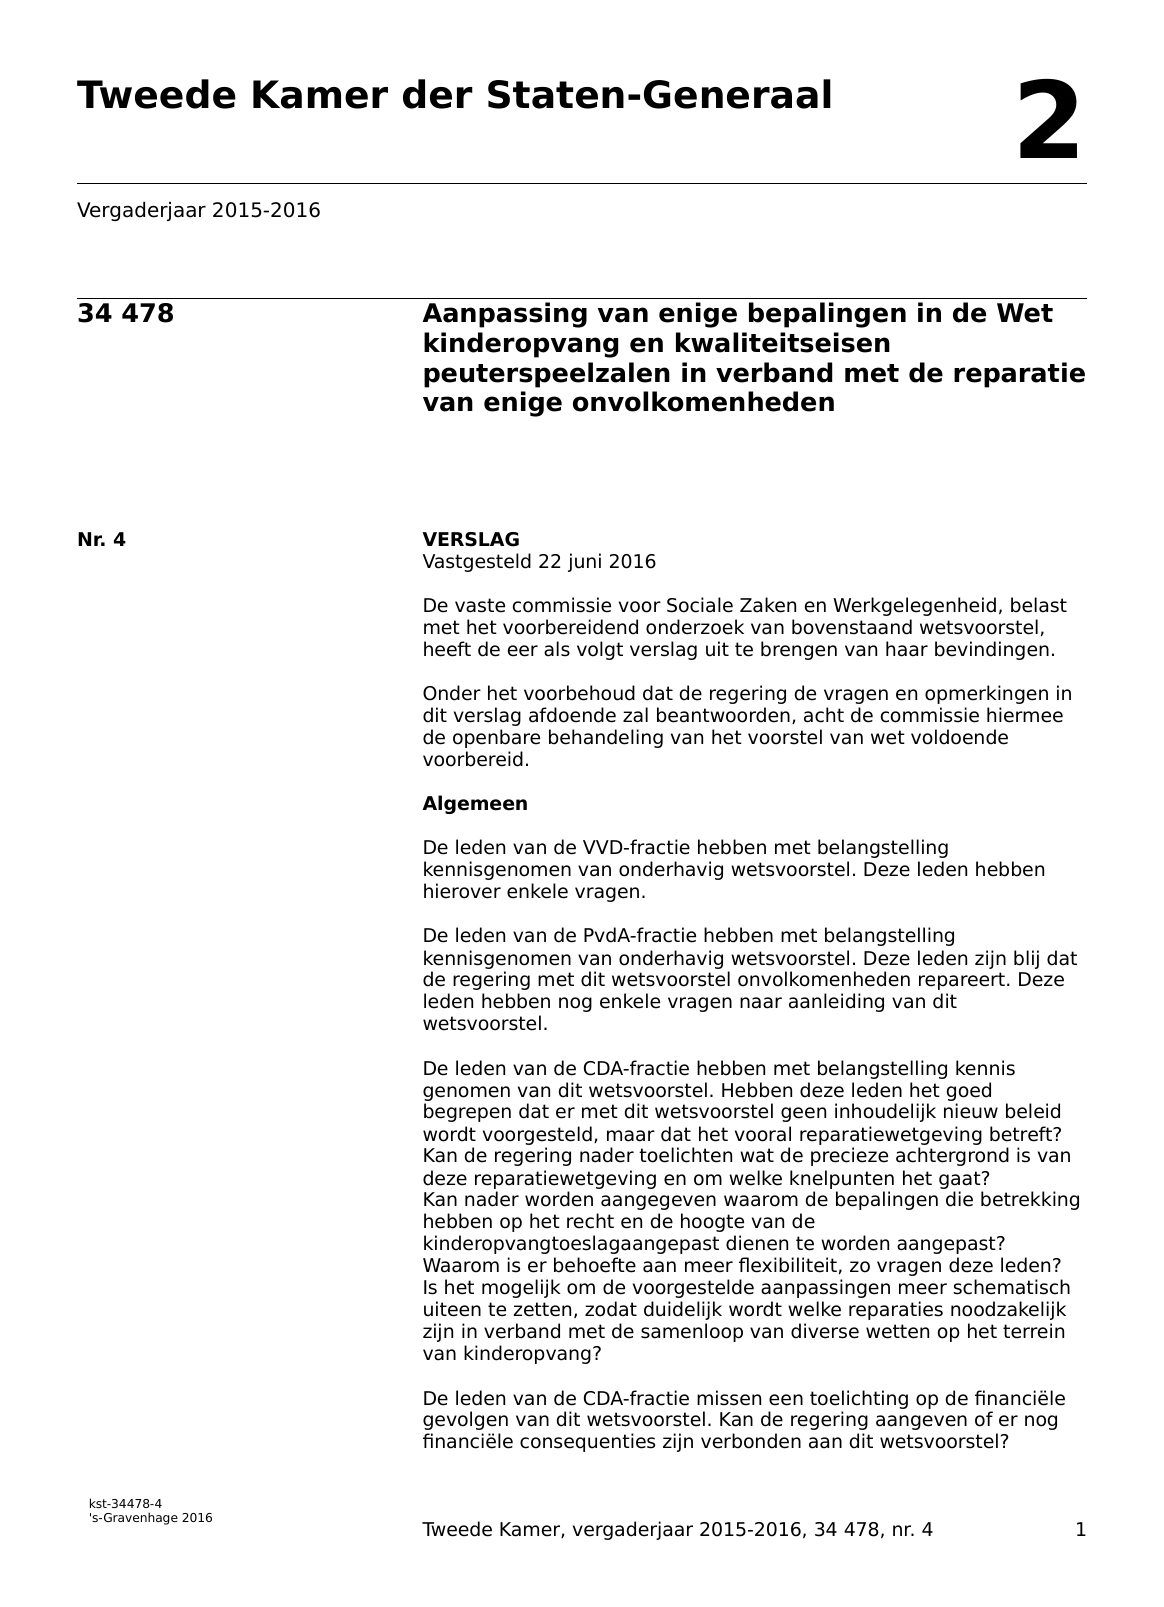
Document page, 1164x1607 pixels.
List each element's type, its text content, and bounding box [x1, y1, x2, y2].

text Kan de regering nader toelichten wat de precieze achtergrond is van deze reparatiewetgeving en om welke knelpunten het gaat? [422, 1145, 1087, 1189]
text Is het mogelijk om de voorgestelde aanpassingen meer schematisch uiteen te zetten, zodat duidelijk wordt welke reparaties noodzakelijk zijn in verband met de samenloop van diverse wetten op het terrein van kinderopvang? [422, 1277, 1087, 1365]
text Onder het voorbehoud dat de regering de vragen en opmerkingen in dit verslag afdoende zal beantwoorden, acht de commissie hiermee de openbare behandeling van het voorstel van wet voldoende voorbereid. [422, 683, 1087, 771]
table_cell Vergaderjaar 2015-2016 [77, 184, 1087, 298]
subtitle Nr. 4 VERSLAG [77, 529, 1087, 551]
text Kan nader worden aangegeven waarom de bepalingen die betrekking hebben op het recht en de hoogte van de kinderopvangtoeslagaangepast dienen te worden aangepast? Waarom is er behoefte aan meer flexibiliteit, zo vragen deze leden? [422, 1189, 1087, 1277]
text kst-34478-4 [88, 1497, 323, 1511]
subtitle Algemeen [422, 793, 1087, 815]
text 's-Gravenhage 2016 [88, 1511, 323, 1525]
text De leden van de PvdA-fractie hebben met belangstelling kennisgenomen van onderhavig wetsvoorstel. Deze leden zijn blij dat de regering met dit wetsvoorstel onvolkomenheden repareert. Deze leden hebben nog enkele vragen naar aanleiding van dit wetsvoorstel. [422, 925, 1087, 1035]
text De vaste commissie voor Sociale Zaken en Werkgelegenheid, belast met het voorbereidend onderzoek van bovenstaand wetsvoorstel, heeft de eer als volgt verslag uit te brengen van haar bevindingen. [422, 595, 1087, 661]
text De leden van de CDA-fractie missen een toelichting op de financiële gevolgen van dit wetsvoorstel. Kan de regering aangeven of er nog financiële consequenties zijn verbonden aan dit wetsvoorstel? [422, 1387, 1087, 1453]
table_header Tweede Kamer der Staten-Generaal [77, 59, 886, 183]
table_header 2 [886, 59, 1087, 183]
text De leden van de CDA-fractie hebben met belangstelling kennis genomen van dit wetsvoorstel. Hebben deze leden het goed begrepen dat er met dit wetsvoorstel geen inhoudelijk nieuw beleid wordt voorgesteld, maar dat het vooral reparatiewetgeving betreft? [422, 1057, 1087, 1145]
subtitle 34 478 Aanpassing van enige bepalingen in de Wet kinderopvang en kwaliteitseisen peuterspeelzalen in verband met de reparatie van enige onvolkomenheden [77, 299, 1087, 418]
text Vastgesteld 22 juni 2016 [422, 551, 1087, 573]
text De leden van de VVD-fractie hebben met belangstelling kennisgenomen van onderhavig wetsvoorstel. Deze leden hebben hierover enkele vragen. [422, 837, 1087, 903]
